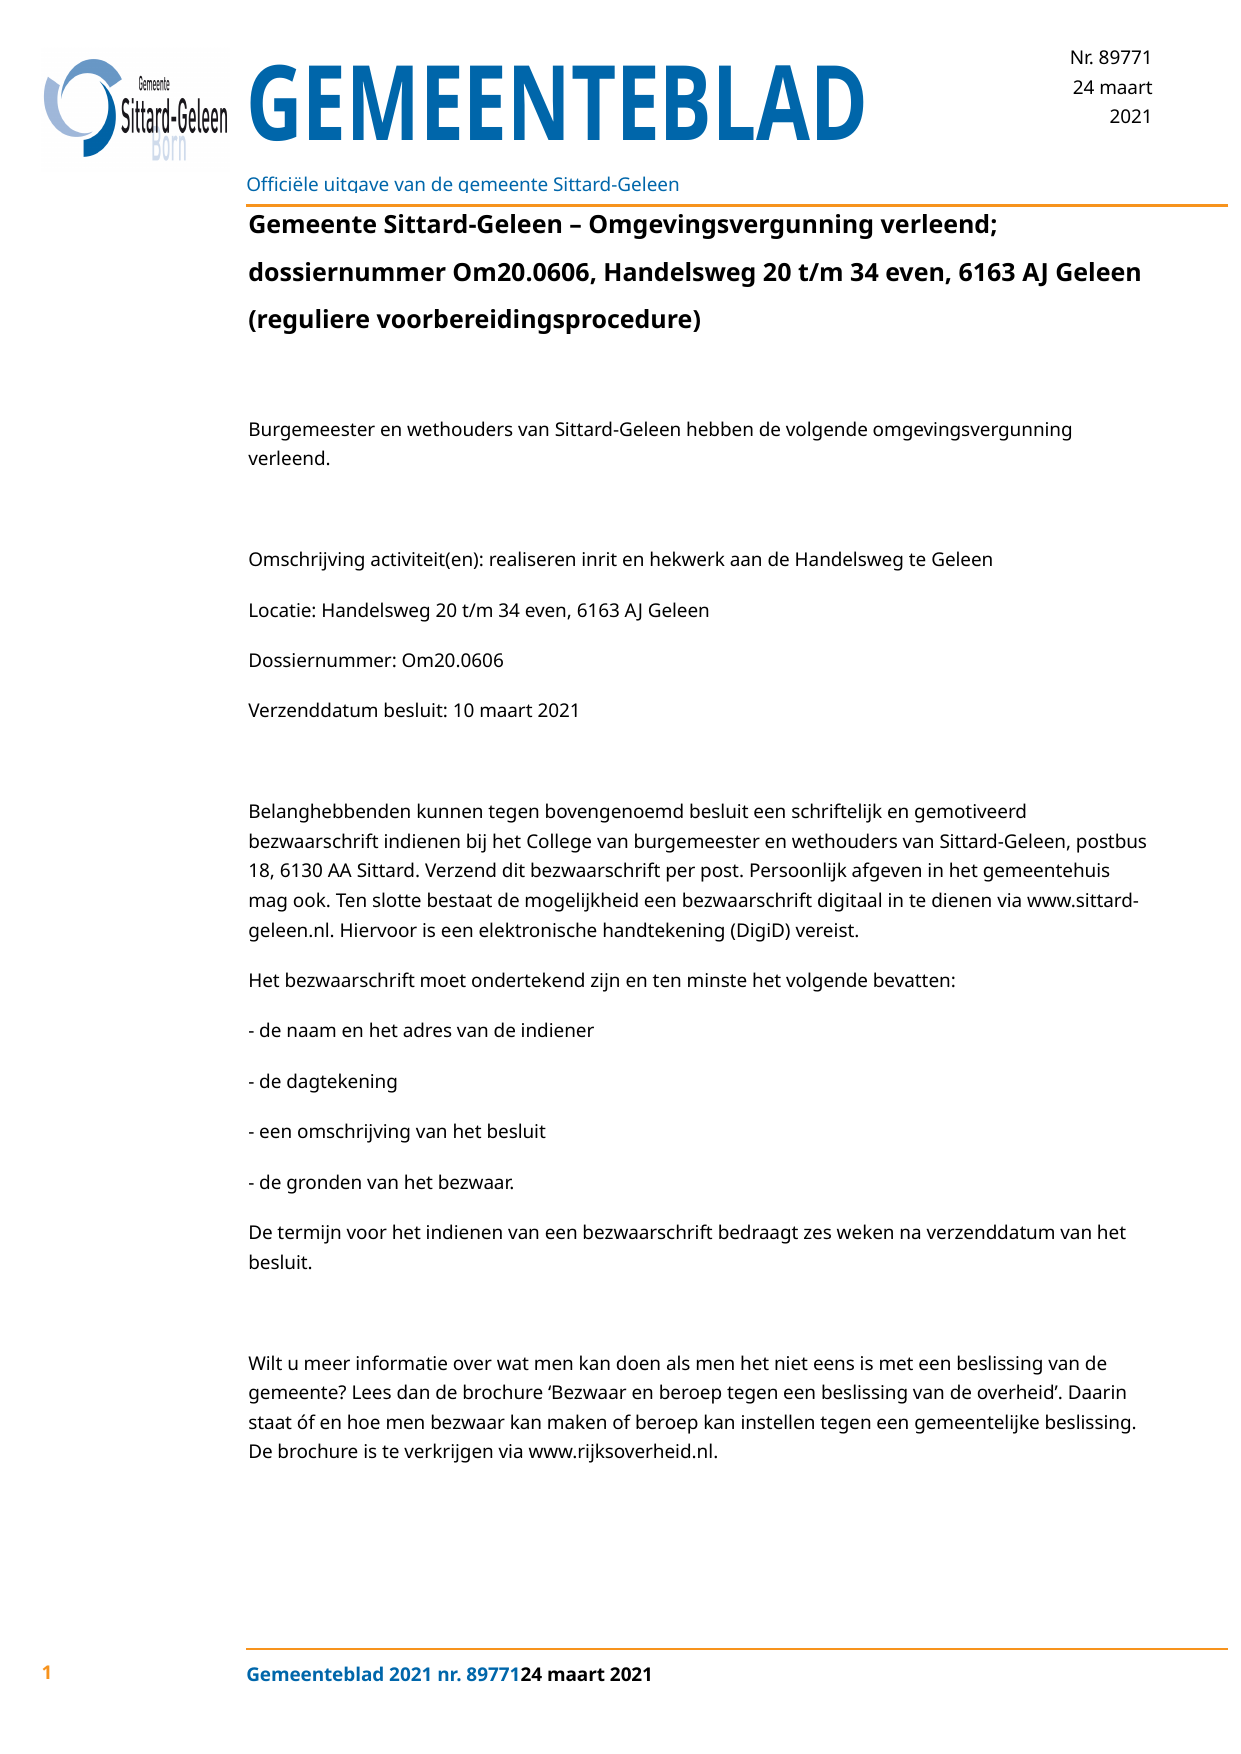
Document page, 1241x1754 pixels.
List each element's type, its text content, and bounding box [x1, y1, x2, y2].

text Belanghebbenden kunnen tegen bovengenoemd besluit een schriftelijk en gemotiveerd bezwaarschrift indienen bij het College van burgemeester en wethouders van Sittard-Geleen, postbus 18, 6130 AA Sittard. Verzend dit bezwaarschrift per post. Persoonlijk afgeven in het gemeentehuis mag ook. Ten slotte bestaat de mogelijkheid een bezwaarschrift digitaal in te dienen via www.sittard-geleen.nl. Hiervoor is een elektronische handtekening (DigiD) vereist. [248, 798, 1152, 942]
text Locatie: Handelsweg 20 t/m 34 even, 6163 AJ Geleen [248, 597, 1152, 622]
text Verzenddatum besluit: 10 maart 2021 [248, 698, 1152, 723]
text - de naam en het adres van de indiener [248, 1018, 1152, 1043]
text Dossiernummer: Om20.0606 [248, 647, 1152, 673]
text Gemeente Sittard-Geleen – Omgevingsvergunning verleend; dossiernummer Om20.0606, Handelsweg 20 t/m 34 even, 6163 AJ Geleen (reguliere voorbereidingsprocedure) [248, 207, 1152, 336]
text Omschrijving activiteit(en): realiseren inrit en hekwerk aan de Handelsweg te Geleen [248, 546, 1152, 572]
picture [41, 47, 231, 172]
text - een omschrijving van het besluit [248, 1118, 1152, 1144]
text - de dagtekening [248, 1068, 1152, 1094]
text Burgemeester en wethouders van Sittard-Geleen hebben de volgende omgevingsvergunning verleend. [248, 416, 1152, 471]
text - de gronden van het bezwaar. [248, 1169, 1152, 1194]
text De termijn voor het indienen van een bezwaarschrift bedraagt zes weken na verzenddatum van het besluit. [248, 1219, 1152, 1274]
text Het bezwaarschrift moet ondertekend zijn en ten minste het volgende bevatten: [248, 967, 1152, 993]
text Wilt u meer informatie over wat men kan doen als men het niet eens is met een beslissing van de gemeente? Lees dan de brochure ‘Bezwaar en beroep tegen een beslissing van de overheid’. Daarin staat óf en hoe men bezwaar kan maken of beroep kan instellen tegen een gemeentelijke beslissing. De brochure is te verkrijgen via www.rijksoverheid.nl. [248, 1350, 1152, 1464]
